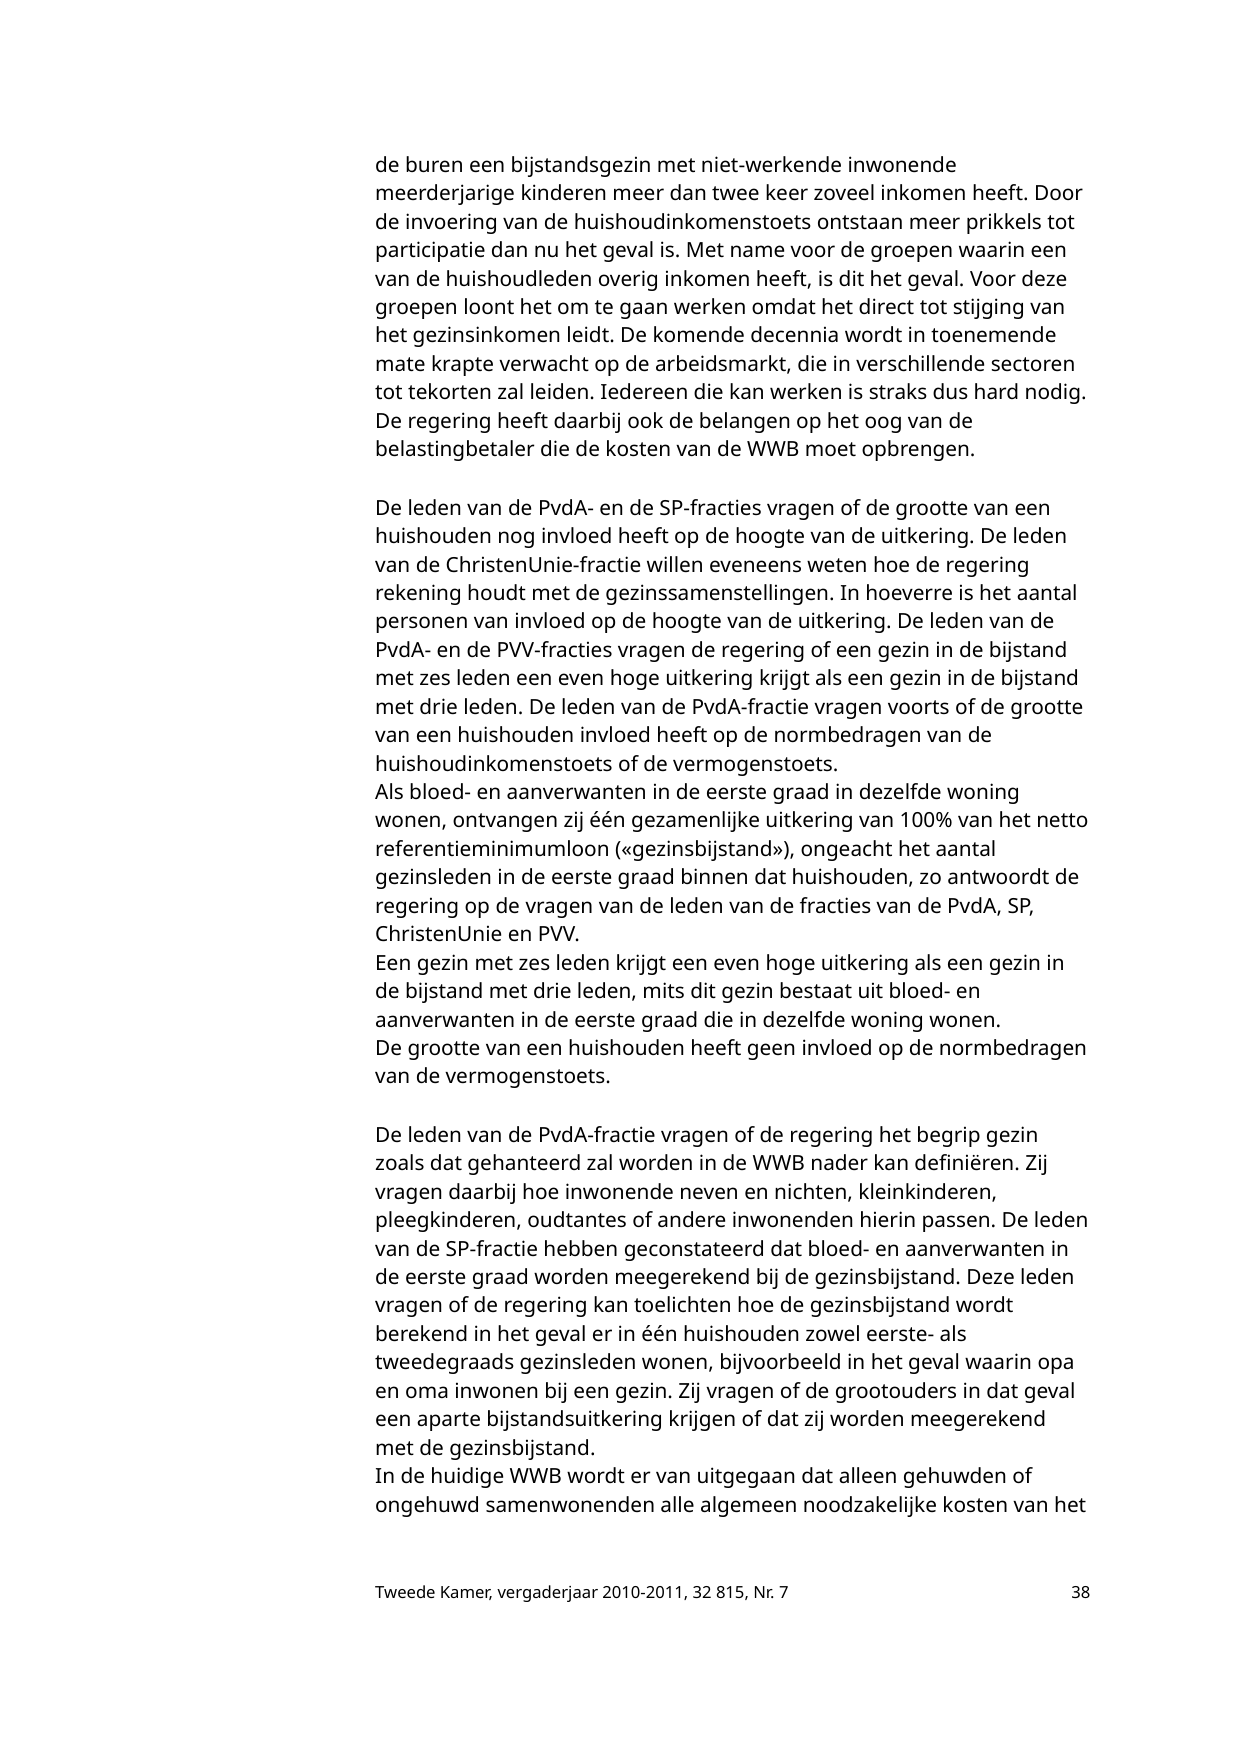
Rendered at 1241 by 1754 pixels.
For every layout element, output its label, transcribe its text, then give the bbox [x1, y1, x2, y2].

text Als bloed- en aanverwanten in de eerste graad in dezelfde woning wonen, ontvangen zij één gezamenlijke uitkering van 100% van het netto referentieminimumloon («gezinsbijstand»), ongeacht het aantal gezinsleden in de eerste graad binnen dat huishouden, zo antwoordt de regering op de vragen van de leden van de fracties van de PvdA, SP, ChristenUnie en PVV. [375, 777, 1090, 948]
text De leden van de PvdA-fractie vragen of de regering het begrip gezin zoals dat gehanteerd zal worden in de WWB nader kan definiëren. Zij vragen daarbij hoe inwonende neven en nichten, kleinkinderen, pleegkinderen, oudtantes of andere inwonenden hierin passen. De leden van de SP-fractie hebben geconstateerd dat bloed- en aanverwanten in de eerste graad worden meegerekend bij de gezinsbijstand. Deze leden vragen of de regering kan toelichten hoe de gezinsbijstand wordt berekend in het geval er in één huishouden zowel eerste- als tweedegraads gezinsleden wonen, bijvoorbeeld in het geval waarin opa en oma inwonen bij een gezin. Zij vragen of de grootouders in dat geval een aparte bijstandsuitkering krijgen of dat zij worden meegerekend met de gezinsbijstand. [375, 1120, 1090, 1461]
text De grootte van een huishouden heeft geen invloed op de normbedragen van de vermogenstoets. [375, 1033, 1090, 1090]
text Een gezin met zes leden krijgt een even hoge uitkering als een gezin in de bijstand met drie leden, mits dit gezin bestaat uit bloed- en aanverwanten in de eerste graad die in dezelfde woning wonen. [375, 948, 1090, 1033]
text In de huidige WWB wordt er van uitgegaan dat alleen gehuwden of ongehuwd samenwonenden alle algemeen noodzakelijke kosten van het [375, 1461, 1090, 1518]
text de buren een bijstandsgezin met niet-werkende inwonende meerderjarige kinderen meer dan twee keer zoveel inkomen heeft. Door de invoering van de huishoudinkomenstoets ontstaan meer prikkels tot participatie dan nu het geval is. Met name voor de groepen waarin een van de huishoudleden overig inkomen heeft, is dit het geval. Voor deze groepen loont het om te gaan werken omdat het direct tot stijging van het gezinsinkomen leidt. De komende decennia wordt in toenemende mate krapte verwacht op de arbeidsmarkt, die in verschillende sectoren tot tekorten zal leiden. Iedereen die kan werken is straks dus hard nodig. De regering heeft daarbij ook de belangen op het oog van de belastingbetaler die de kosten van de WWB moet opbrengen. [375, 150, 1090, 463]
text De leden van de PvdA- en de SP-fracties vragen of de grootte van een huishouden nog invloed heeft op de hoogte van de uitkering. De leden van de ChristenUnie-fractie willen eveneens weten hoe de regering rekening houdt met de gezinssamenstellingen. In hoeverre is het aantal personen van invloed op de hoogte van de uitkering. De leden van de PvdA- en de PVV-fracties vragen de regering of een gezin in de bijstand met zes leden een even hoge uitkering krijgt als een gezin in de bijstand met drie leden. De leden van de PvdA-fractie vragen voorts of de grootte van een huishouden invloed heeft op de normbedragen van de huishoudinkomenstoets of de vermogenstoets. [375, 493, 1090, 777]
